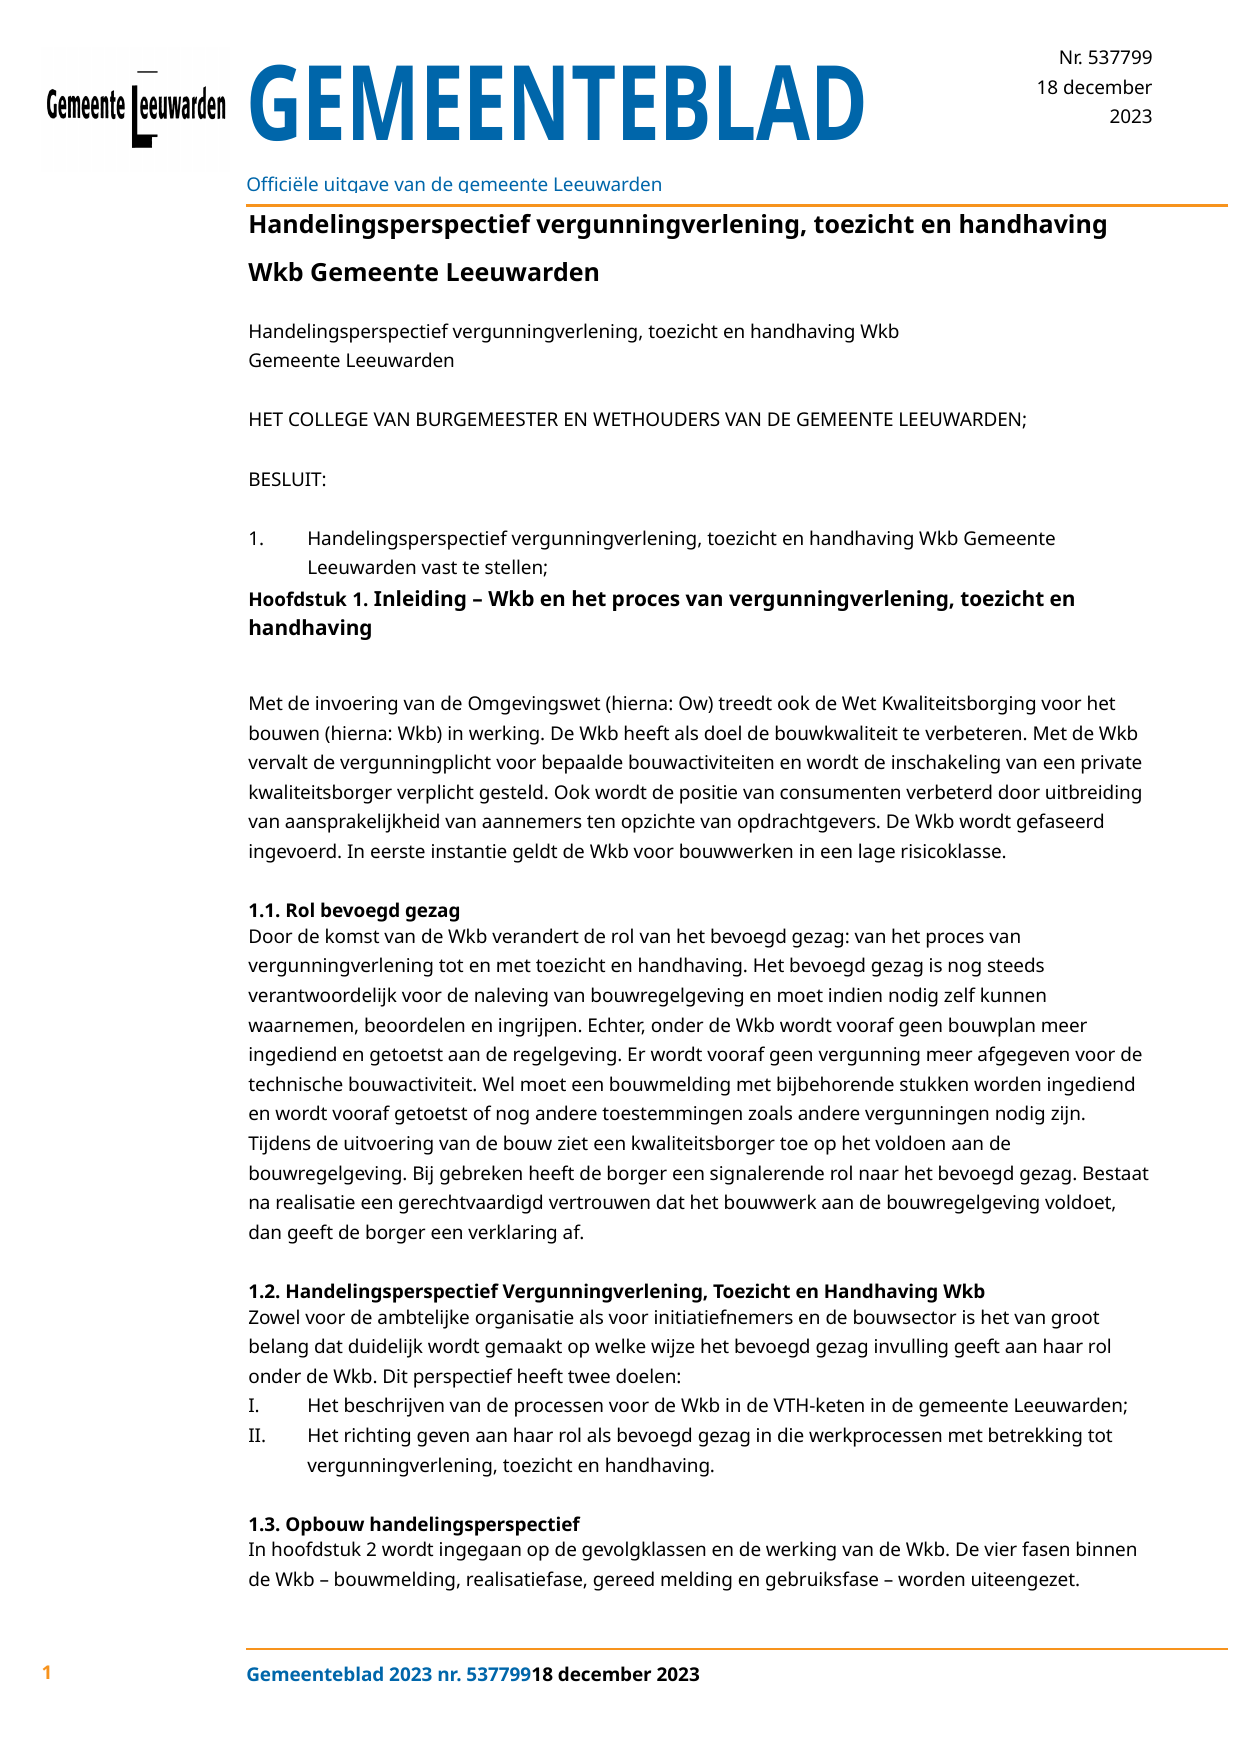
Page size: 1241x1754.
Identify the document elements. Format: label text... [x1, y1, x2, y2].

text Handelingsperspectief vergunningverlening, toezicht en handhaving Wkb Gemeente Leeuwarden [248, 207, 1152, 288]
text Door de komst van de Wkb verandert de rol van het bevoegd gezag: van het proces van vergunningverlening tot en met toezicht en handhaving. Het bevoegd gezag is nog steeds verantwoordelijk voor de naleving van bouwregelgeving en moet indien nodig zelf kunnen waarnemen, beoordelen en ingrijpen. Echter, onder de Wkb wordt vooraf geen bouwplan meer ingediend en getoetst aan de regelgeving. Er wordt vooraf geen vergunning meer afgegeven voor de technische bouwactiviteit. Wel moet een bouwmelding met bijbehorende stukken worden ingediend en wordt vooraf getoetst of nog andere toestemmingen zoals andere vergunningen nodig zijn. Tijdens de uitvoering van de bouw ziet een kwaliteitsborger toe op het voldoen aan de bouwregelgeving. Bij gebreken heeft de borger een signalerende rol naar het bevoegd gezag. Bestaat na realisatie een gerechtvaardigd vertrouwen dat het bouwwerk aan de bouwregelgeving voldoet, dan geeft de borger een verklaring af. [248, 923, 1152, 1245]
text HET COLLEGE VAN BURGEMEESTER EN WETHOUDERS VAN DE GEMEENTE LEEUWARDEN; [248, 407, 1152, 432]
text Zowel voor de ambtelijke organisatie als voor initiatiefnemers en de bouwsector is het van groot belang dat duidelijk wordt gemaakt op welke wijze het bevoegd gezag invulling geeft aan haar rol onder de Wkb. Dit perspectief heeft twee doelen: [248, 1304, 1152, 1389]
text Hoofdstuk 1. Inleiding – Wkb en het proces van vergunningverlening, toezicht en handhaving [248, 584, 1152, 641]
list Het beschrijven van de processen voor de Wkb in de VTH-keten in de gemeente Leeuwarden; [248, 1393, 1152, 1418]
text Gemeente Leeuwarden [248, 347, 1152, 373]
list Het richting geven aan haar rol als bevoegd gezag in die werkprocessen met betrekking tot vergunningverlening, toezicht en handhaving. [248, 1422, 1152, 1477]
list Handelingsperspectief vergunningverlening, toezicht en handhaving Wkb Gemeente Leeuwarden vast te stellen; [248, 525, 1152, 580]
text Met de invoering van de Omgevingswet (hierna: Ow) treedt ook de Wet Kwaliteitsborging voor het bouwen (hierna: Wkb) in werking. De Wkb heeft als doel de bouwkwaliteit te verbeteren. Met de Wkb vervalt de vergunningplicht voor bepaalde bouwactiviteiten en wordt de inschakeling van een private kwaliteitsborger verplicht gesteld. Ook wordt de positie van consumenten verbeterd door uitbreiding van aansprakelijkheid van aannemers ten opzichte van opdrachtgevers. De Wkb wordt gefaseerd ingevoerd. In eerste instantie geldt de Wkb voor bouwwerken in een lage risicoklasse. [248, 690, 1152, 864]
text 1.2. Handelingsperspectief Vergunningverlening, Toezicht en Handhaving Wkb [248, 1278, 1152, 1304]
text 1.1. Rol bevoegd gezag [248, 897, 1152, 923]
text 1.3. Opbouw handelingsperspectief [248, 1511, 1152, 1537]
text BESLUIT: [248, 466, 1152, 492]
text In hoofdstuk 2 wordt ingegaan op de gevolgklassen en de werking van de Wkb. De vier fasen binnen de Wkb – bouwmelding, realisatiefase, gereed melding en gebruiksfase – worden uiteengezet. [248, 1537, 1152, 1592]
picture [41, 47, 231, 172]
text Handelingsperspectief vergunningverlening, toezicht en handhaving Wkb [248, 318, 1152, 344]
